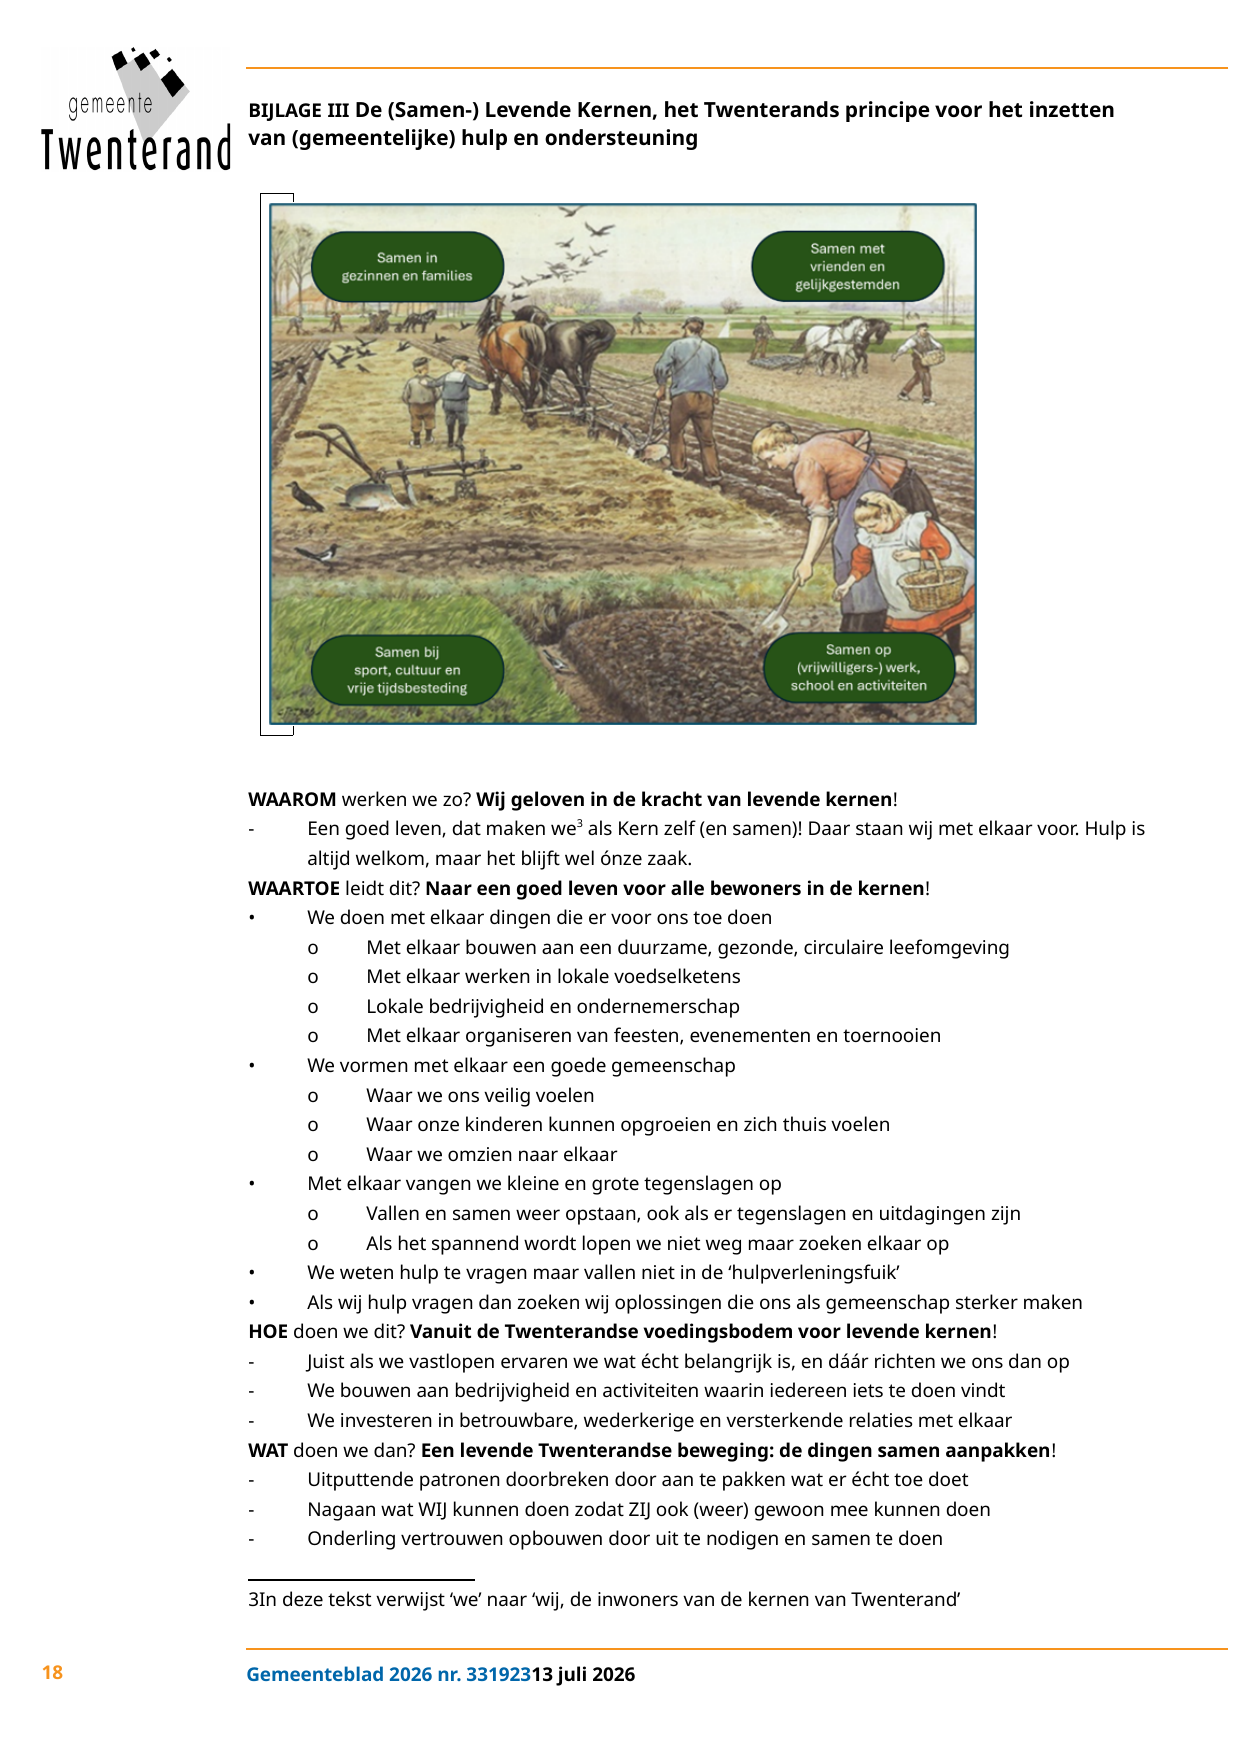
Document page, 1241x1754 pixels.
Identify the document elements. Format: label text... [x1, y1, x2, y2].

list We vormen met elkaar een goede gemeenschap [248, 1052, 1152, 1078]
text HOE doen we dit? Vanuit de Twenterandse voedingsbodem voor levende kernen! [248, 1318, 1152, 1344]
text WAT doen we dan? Een levende Twenterandse beweging: de dingen samen aanpakken! [248, 1437, 1152, 1462]
list Een goed leven, dat maken we als Kern zelf (en samen)! Daar staan wij met elkaar voor. Hulp is altijd welkom, maar het blijft wel ónze zaak. [248, 816, 1152, 871]
text WAAROM werken we zo? Wij geloven in de kracht van levende kernen! [248, 786, 1152, 812]
list Vallen en samen weer opstaan, ook als er tegenslagen en uitdagingen zijn [307, 1200, 1152, 1226]
list We bouwen aan bedrijvigheid en activiteiten waarin iedereen iets te doen vindt [248, 1378, 1152, 1403]
list Waar we omzien naar elkaar [307, 1141, 1152, 1167]
list Nagaan wat WIJ kunnen doen zodat ZIJ ook (weer) gewoon mee kunnen doen [248, 1496, 1152, 1522]
list Als het spannend wordt lopen we niet weg maar zoeken elkaar op [307, 1230, 1152, 1255]
list Onderling vertrouwen opbouwen door uit te nodigen en samen te doen [248, 1526, 1152, 1551]
list Lokale bedrijvigheid en ondernemerschap [307, 993, 1152, 1019]
list We investeren in betrouwbare, wederkerige en versterkende relaties met elkaar [248, 1407, 1152, 1433]
list In deze tekst verwijst ‘we’ naar ‘wij, de inwoners van de kernen van Twenterand’ [248, 1586, 1152, 1612]
list We weten hulp te vragen maar vallen niet in de ‘hulpverleningsfuik’ [248, 1259, 1152, 1285]
list Juist als we vastlopen ervaren we wat écht belangrijk is, en dáár richten we ons dan op [248, 1348, 1152, 1374]
picture [268, 202, 978, 726]
text WAARTOE leidt dit? Naar een goed leven voor alle bewoners in de kernen! [248, 875, 1152, 900]
list Met elkaar organiseren van feesten, evenementen en toernooien [307, 1023, 1152, 1048]
list Waar onze kinderen kunnen opgroeien en zich thuis voelen [307, 1111, 1152, 1137]
list Waar we ons veilig voelen [307, 1082, 1152, 1107]
picture [41, 47, 231, 172]
list Met elkaar werken in lokale voedselketens [307, 963, 1152, 989]
list Uitputtende patronen doorbreken door aan te pakken wat er écht toe doet [248, 1466, 1152, 1492]
text BIJLAGE III De (Samen-) Levende Kernen, het Twenterands principe voor het inzetten van (gemeentelijke) hulp en ondersteuning [248, 95, 1152, 152]
list We doen met elkaar dingen die er voor ons toe doen [248, 904, 1152, 930]
list Met elkaar bouwen aan een duurzame, gezonde, circulaire leefomgeving [307, 934, 1152, 959]
list Met elkaar vangen we kleine en grote tegenslagen op [248, 1171, 1152, 1196]
list Als wij hulp vragen dan zoeken wij oplossingen die ons als gemeenschap sterker maken [248, 1289, 1152, 1314]
